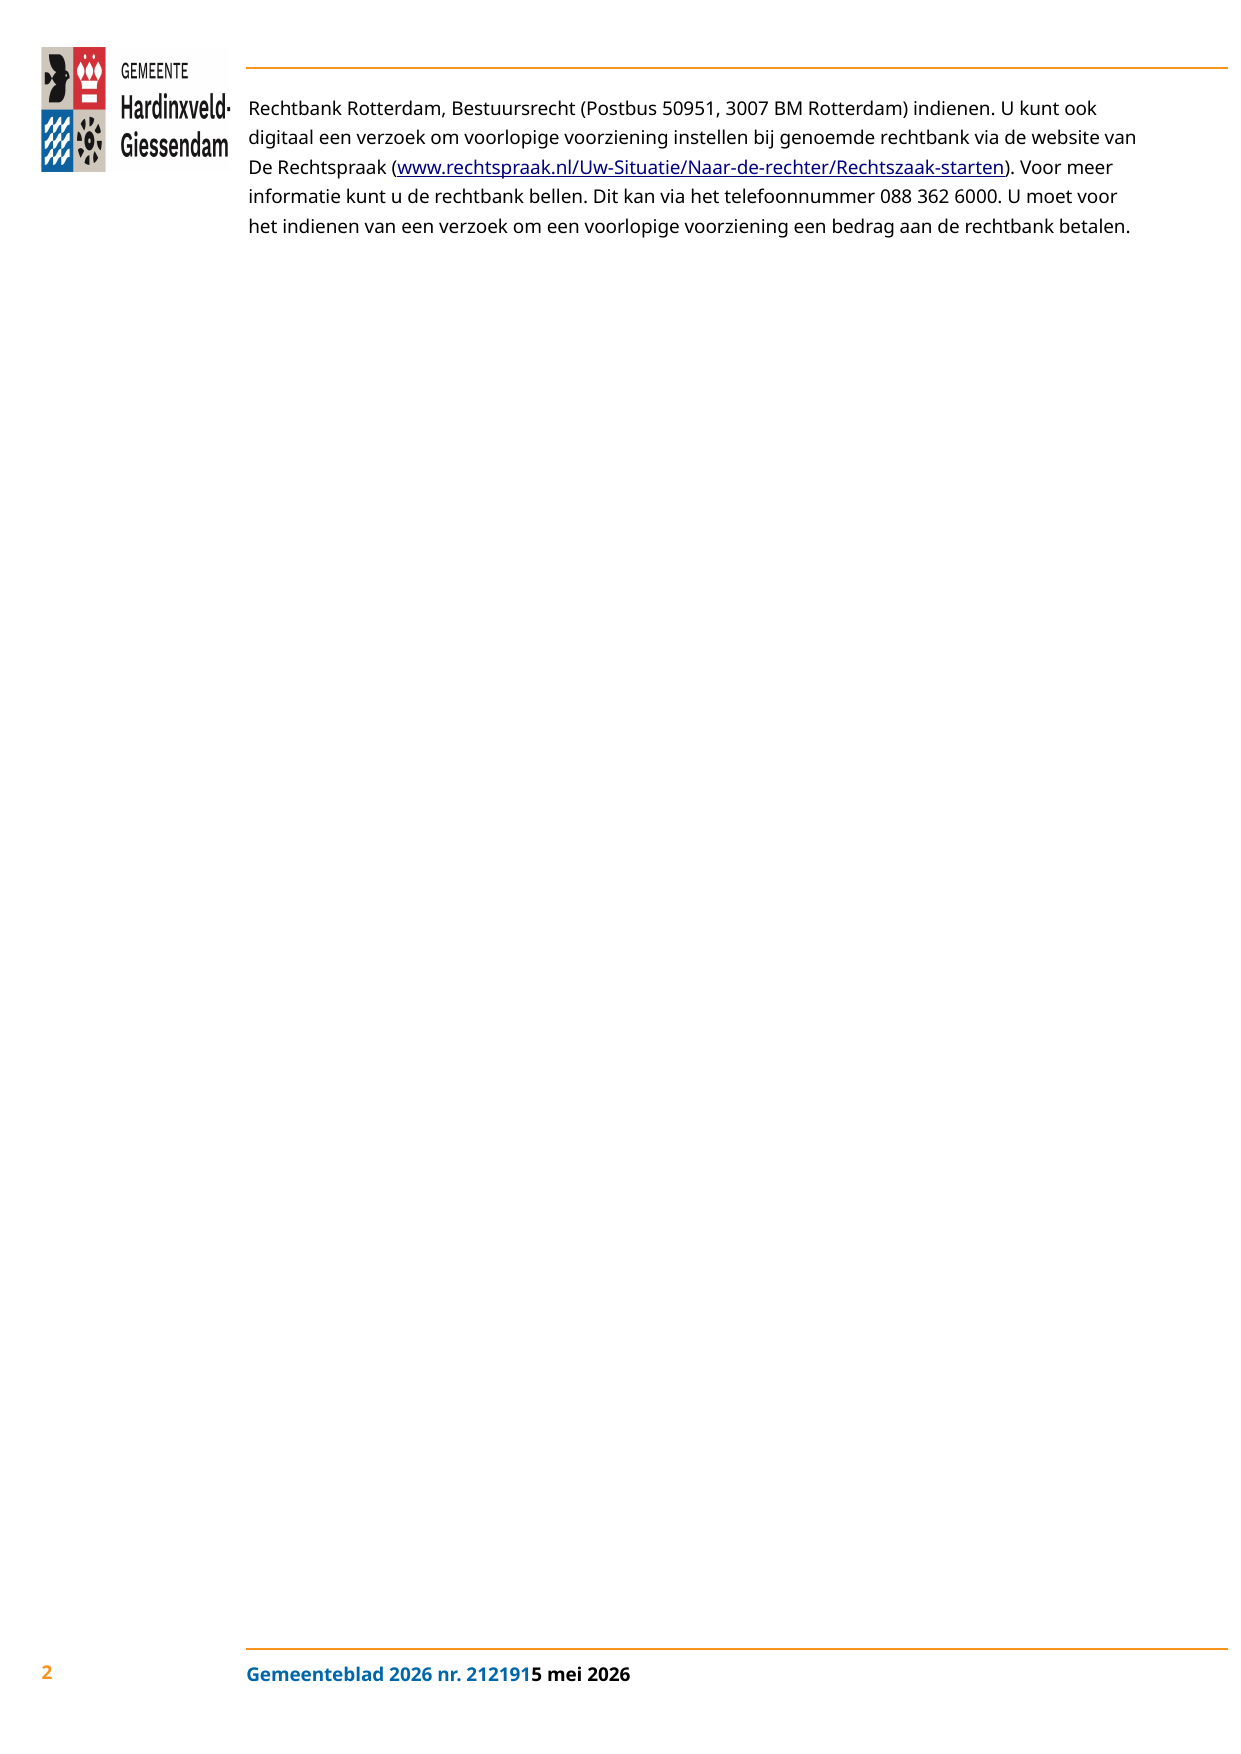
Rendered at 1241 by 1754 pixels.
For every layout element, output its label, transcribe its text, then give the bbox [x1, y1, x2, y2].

picture [41, 47, 231, 172]
text Rechtbank Rotterdam, Bestuursrecht (Postbus 50951, 3007 BM Rotterdam) indienen. U kunt ook digitaal een verzoek om voorlopige voorziening instellen bij genoemde rechtbank via de website van De Rechtspraak (www.rechtspraak.nl/Uw-Situatie/Naar-de-rechter/Rechtszaak-starten). Voor meer informatie kunt u de rechtbank bellen. Dit kan via het telefoonnummer 088 362 6000. U moet voor het indienen van een verzoek om een voorlopige voorziening een bedrag aan de rechtbank betalen. [248, 95, 1152, 239]
